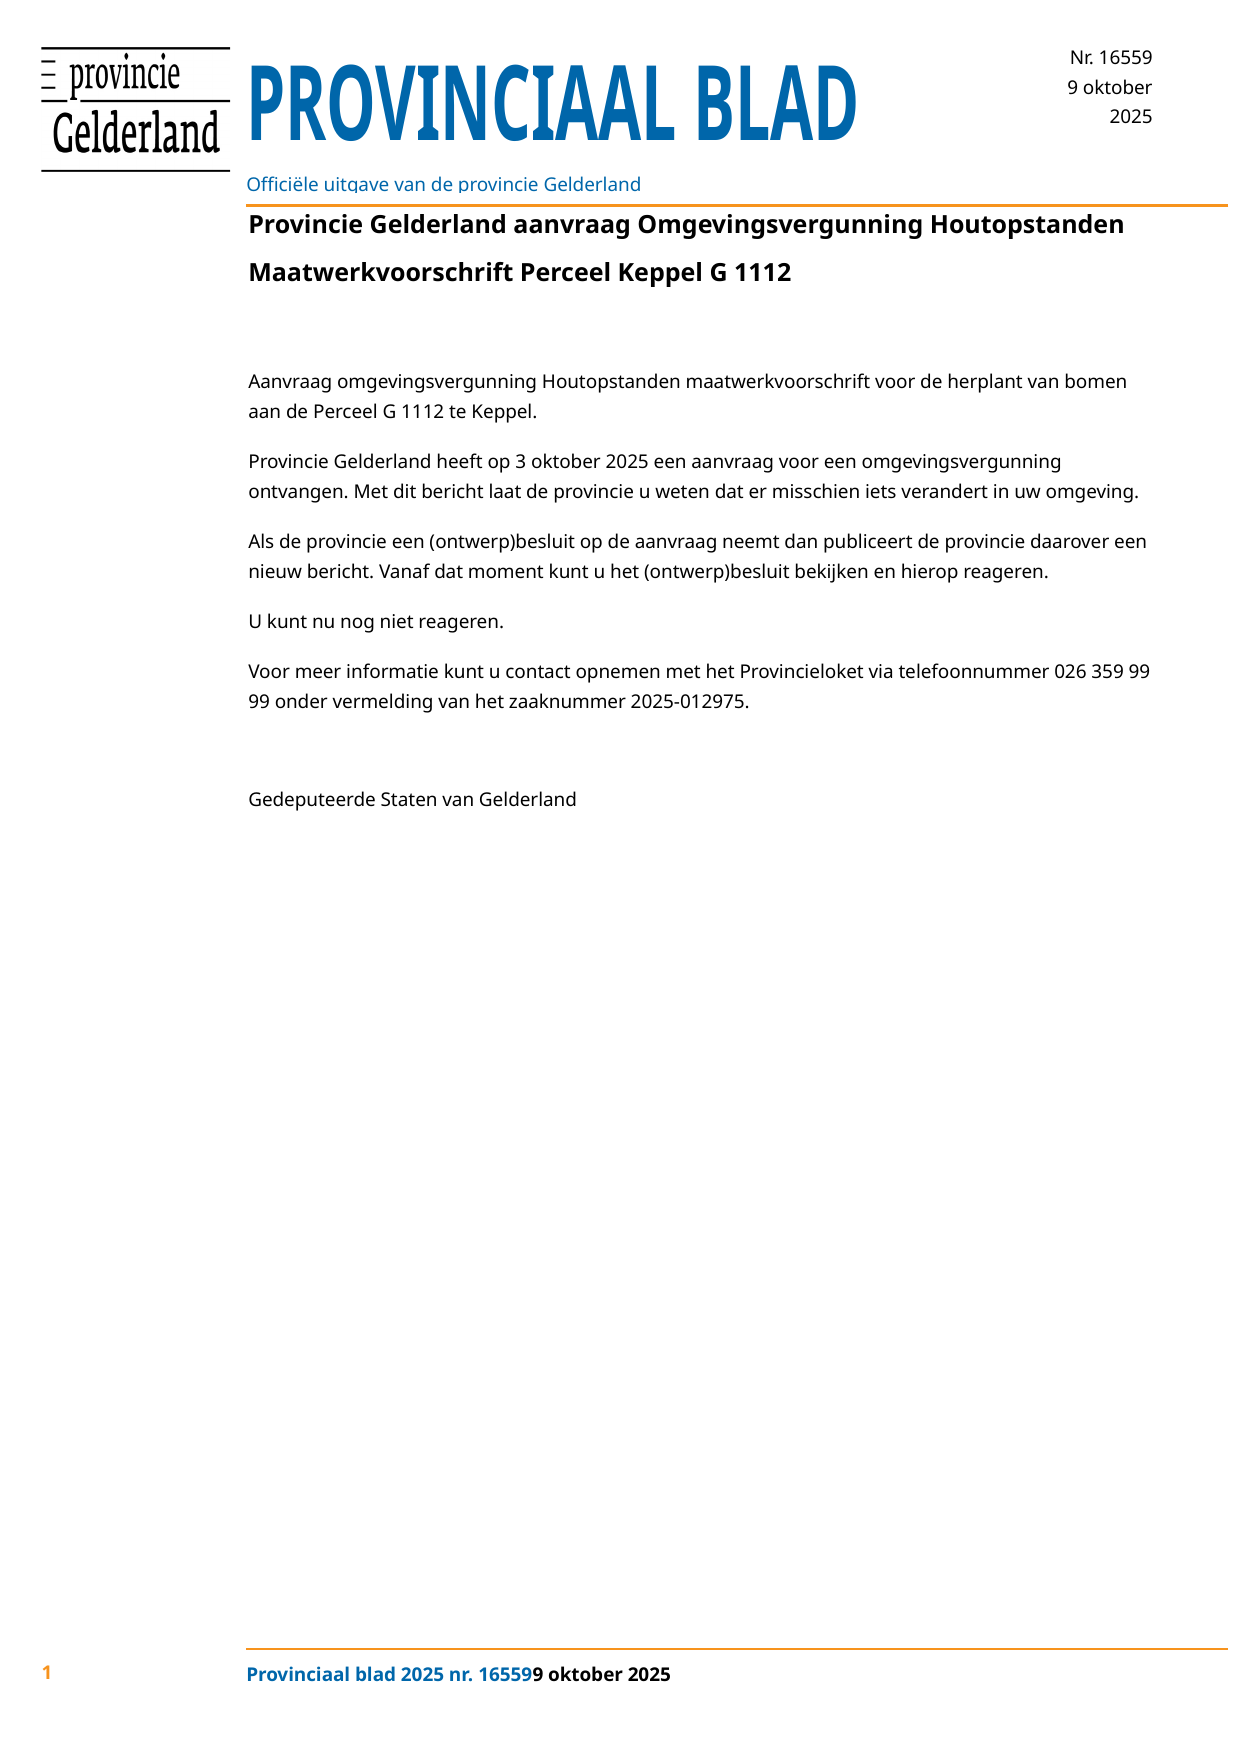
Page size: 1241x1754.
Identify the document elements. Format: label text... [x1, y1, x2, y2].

text Provincie Gelderland aanvraag Omgevingsvergunning Houtopstanden Maatwerkvoorschrift Perceel Keppel G 1112 [248, 207, 1152, 288]
text Voor meer informatie kunt u contact opnemen met het Provincieloket via telefoonnummer 026 359 99 99 onder vermelding van het zaaknummer 2025-012975. [248, 659, 1152, 714]
text Als de provincie een (ontwerp)besluit op de aanvraag neemt dan publiceert de provincie daarover een nieuw bericht. Vanaf dat moment kunt u het (ontwerp)besluit bekijken en hierop reageren. [248, 528, 1152, 584]
picture [41, 47, 231, 172]
text U kunt nu nog niet reageren. [248, 608, 1152, 634]
text Gedeputeerde Staten van Gelderland [248, 787, 1152, 812]
text Provincie Gelderland heeft op 3 oktober 2025 een aanvraag voor een omgevingsvergunning ontvangen. Met dit bericht laat de provincie u weten dat er misschien iets verandert in uw omgeving. [248, 448, 1152, 504]
text Aanvraag omgevingsvergunning Houtopstanden maatwerkvoorschrift voor de herplant van bomen aan de Perceel G 1112 te Keppel. [248, 368, 1152, 424]
